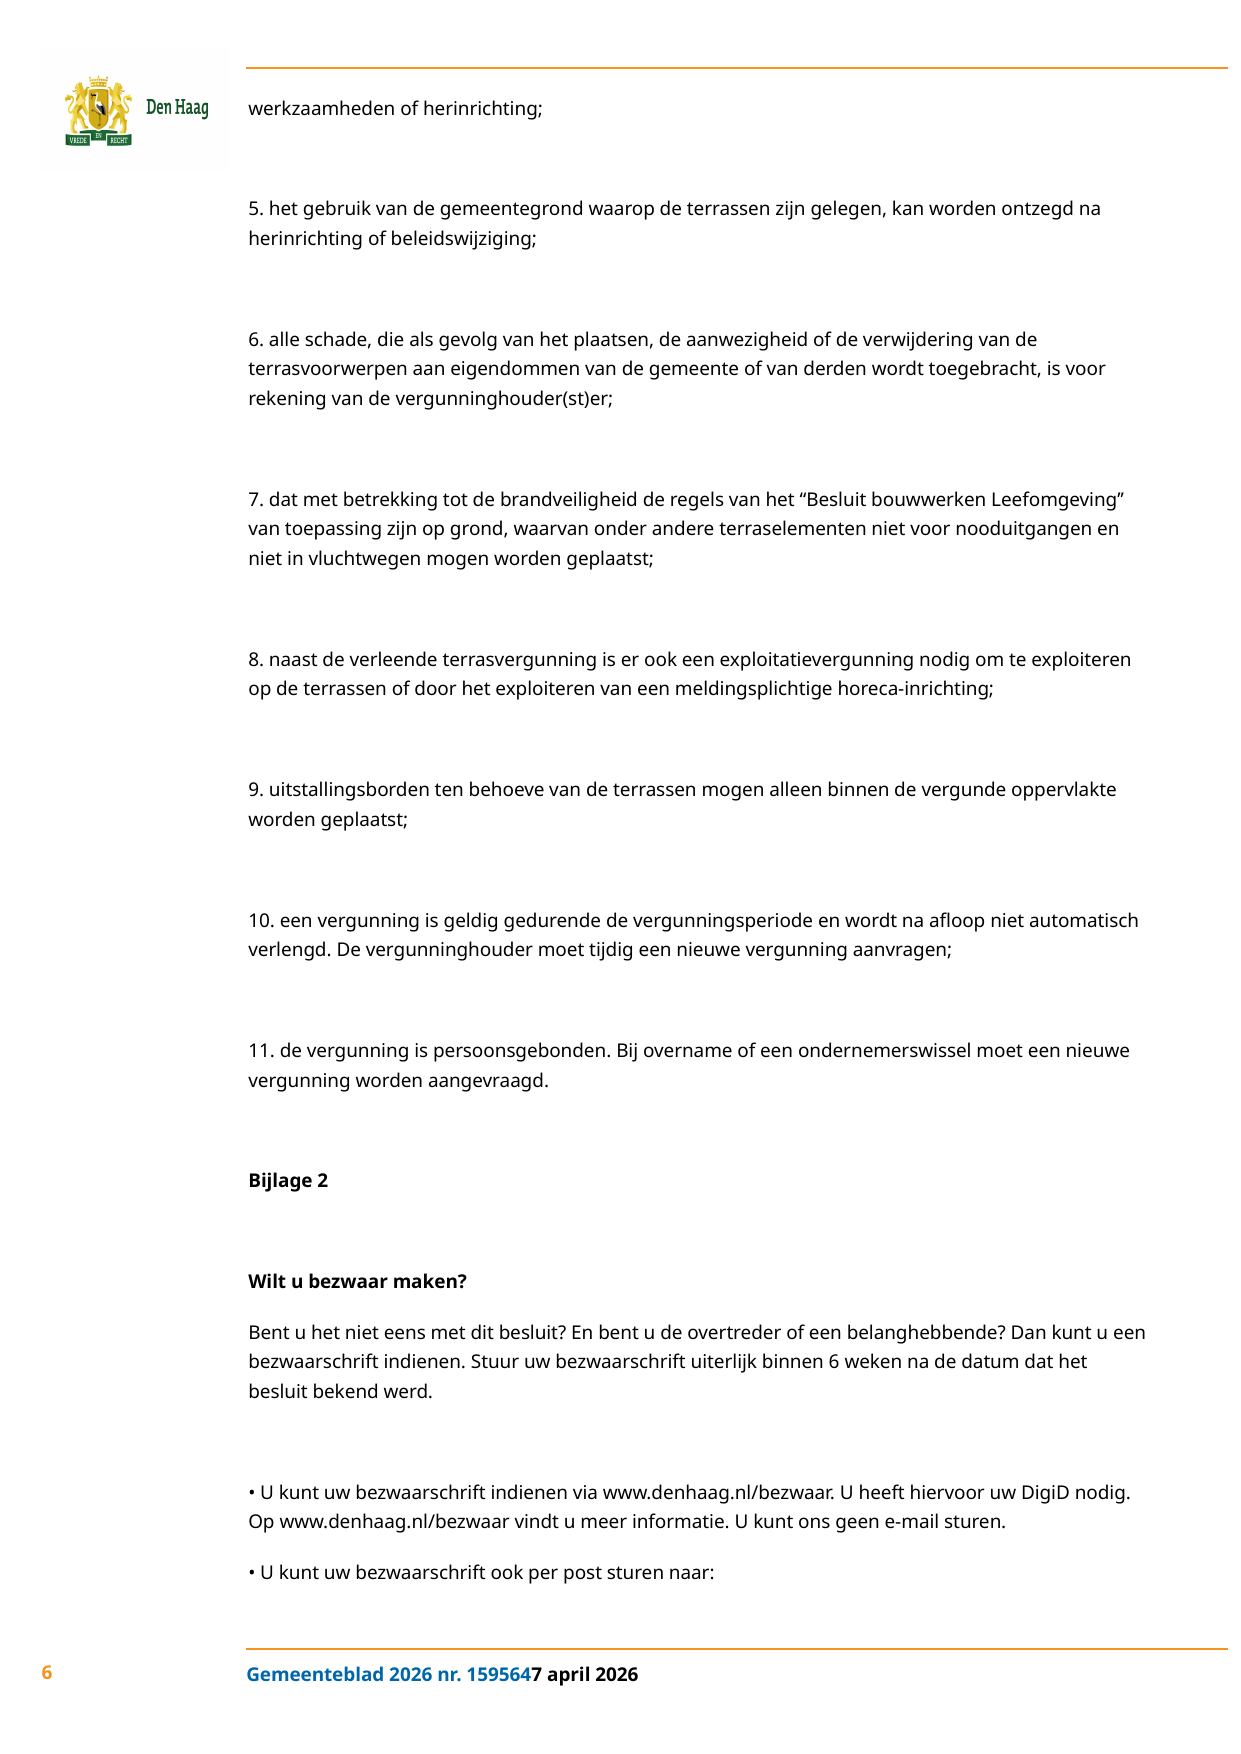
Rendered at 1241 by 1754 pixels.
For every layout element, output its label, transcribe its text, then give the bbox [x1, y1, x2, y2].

text Bent u het niet eens met dit besluit? En bent u de overtreder of een belanghebbende? Dan kunt u een bezwaarschrift indienen. Stuur uw bezwaarschrift uiterlijk binnen 6 weken na de datum dat het besluit bekend werd. [248, 1319, 1152, 1404]
text 6. alle schade, die als gevolg van het plaatsen, de aanwezigheid of de verwijdering van de terrasvoorwerpen aan eigendommen van de gemeente of van derden wordt toegebracht, is voor rekening van de vergunninghouder(st)er; [248, 326, 1152, 411]
text Wilt u bezwaar maken? [248, 1268, 1152, 1294]
text werkzaamheden of herinrichting; [248, 95, 1152, 121]
picture [41, 47, 231, 172]
text 9. uitstallingsborden ten behoeve van de terrassen mogen alleen binnen de vergunde oppervlakte worden geplaatst; [248, 776, 1152, 832]
text Bijlage 2 [248, 1168, 1152, 1193]
text • U kunt uw bezwaarschrift ook per post sturen naar: [248, 1559, 1152, 1585]
text 5. het gebruik van de gemeentegrond waarop de terrassen zijn gelegen, kan worden ontzegd na herinrichting of beleidswijziging; [248, 196, 1152, 251]
text 11. de vergunning is persoonsgebonden. Bij overname of een ondernemerswissel moet een nieuwe vergunning worden aangevraagd. [248, 1037, 1152, 1093]
text 10. een vergunning is geldig gedurende de vergunningsperiode en wordt na afloop niet automatisch verlengd. De vergunninghouder moet tijdig een nieuwe vergunning aanvragen; [248, 907, 1152, 962]
text 8. naast de verleende terrasvergunning is er ook een exploitatievergunning nodig om te exploiteren op de terrassen of door het exploiteren van een meldingsplichtige horeca-inrichting; [248, 646, 1152, 701]
text • U kunt uw bezwaarschrift indienen via www.denhaag.nl/bezwaar. U heeft hiervoor uw DigiD nodig. Op www.denhaag.nl/bezwaar vindt u meer informatie. U kunt ons geen e-mail sturen. [248, 1479, 1152, 1534]
text 7. dat met betrekking tot de brandveiligheid de regels van het “Besluit bouwwerken Leefomgeving’’ van toepassing zijn op grond, waarvan onder andere terraselementen niet voor nooduitgangen en niet in vluchtwegen mogen worden geplaatst; [248, 486, 1152, 571]
